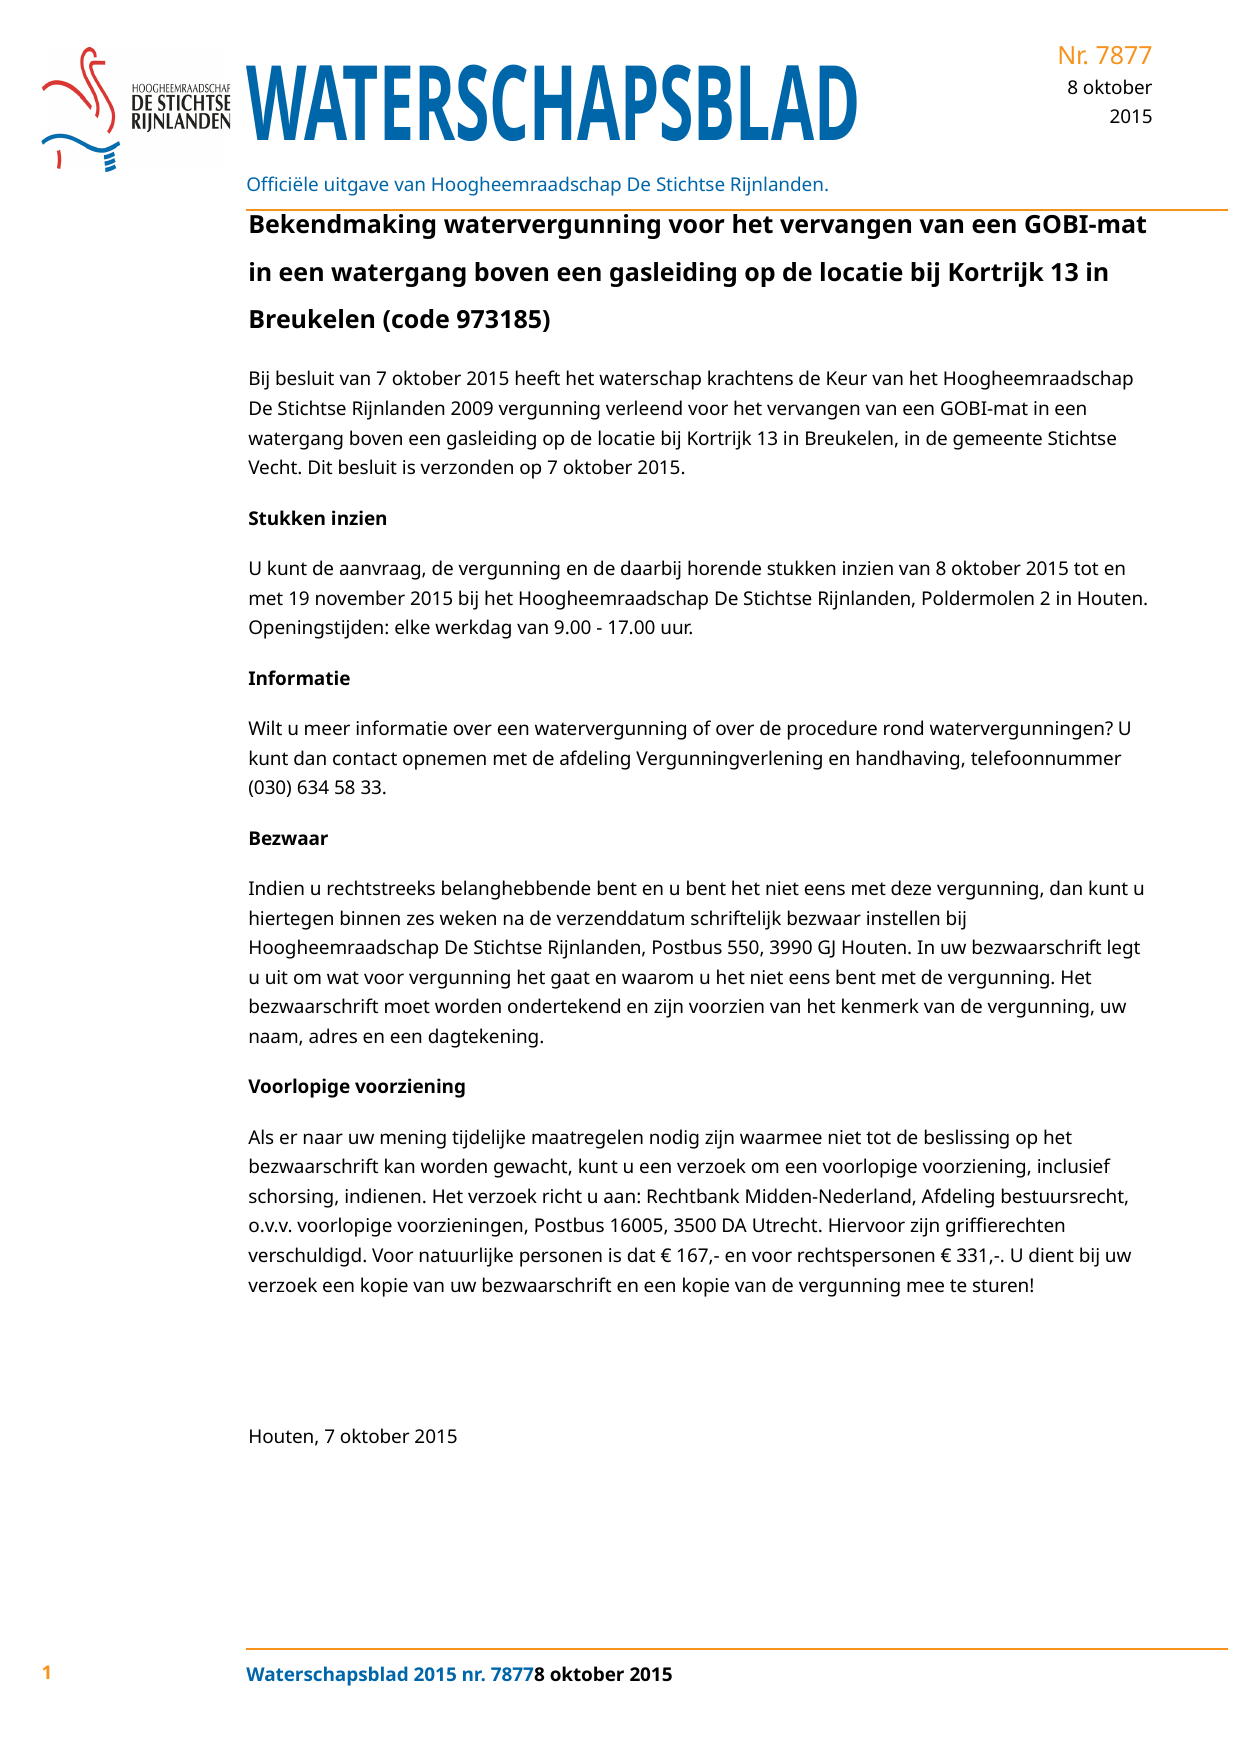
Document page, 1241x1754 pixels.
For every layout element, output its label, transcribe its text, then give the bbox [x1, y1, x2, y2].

text Bezwaar [248, 825, 1152, 850]
picture [41, 47, 231, 172]
text U kunt de aanvraag, de vergunning en de daarbij horende stukken inzien van 8 oktober 2015 tot en met 19 november 2015 bij het Hoogheemraadschap De Stichtse Rijnlanden, Poldermolen 2 in Houten. Openingstijden: elke werkdag van 9.00 - 17.00 uur. [248, 555, 1152, 640]
text Indien u rechtstreeks belanghebbende bent en u bent het niet eens met deze vergunning, dan kunt u hiertegen binnen zes weken na de verzenddatum schriftelijk bezwaar instellen bij Hoogheemraadschap De Stichtse Rijnlanden, Postbus 550, 3990 GJ Houten. In uw bezwaarschrift legt u uit om wat voor vergunning het gaat en waarom u het niet eens bent met de vergunning. Het bezwaarschrift moet worden ondertekend en zijn voorzien van het kenmerk van de vergunning, uw naam, adres en een dagtekening. [248, 875, 1152, 1049]
text Informatie [248, 665, 1152, 690]
text Houten, 7 oktober 2015 [248, 1423, 1152, 1449]
text Voorlopige voorziening [248, 1073, 1152, 1099]
text Stukken inzien [248, 505, 1152, 530]
text Bij besluit van 7 oktober 2015 heeft het waterschap krachtens de Keur van het Hoogheemraadschap De Stichtse Rijnlanden 2009 vergunning verleend voor het vervangen van een GOBI-mat in een watergang boven een gasleiding op de locatie bij Kortrijk 13 in Breukelen, in de gemeente Stichtse Vecht. Dit besluit is verzonden op 7 oktober 2015. [248, 366, 1152, 480]
text Bekendmaking watervergunning voor het vervangen van een GOBI-mat in een watergang boven een gasleiding op de locatie bij Kortrijk 13 in Breukelen (code 973185) [248, 211, 1152, 336]
text Als er naar uw mening tijdelijke maatregelen nodig zijn waarmee niet tot de beslissing op het bezwaarschrift kan worden gewacht, kunt u een verzoek om een voorlopige voorziening, inclusief schorsing, indienen. Het verzoek richt u aan: Rechtbank Midden-Nederland, Afdeling bestuursrecht, o.v.v. voorlopige voorzieningen, Postbus 16005, 3500 DA Utrecht. Hiervoor zijn griffierechten verschuldigd. Voor natuurlijke personen is dat € 167,- en voor rechtspersonen € 331,-. U dient bij uw verzoek een kopie van uw bezwaarschrift en een kopie van de vergunning mee te sturen! [248, 1124, 1152, 1297]
text Wilt u meer informatie over een watervergunning of over de procedure rond watervergunningen? U kunt dan contact opnemen met de afdeling Vergunningverlening en handhaving, telefoonnummer (030) 634 58 33. [248, 715, 1152, 800]
